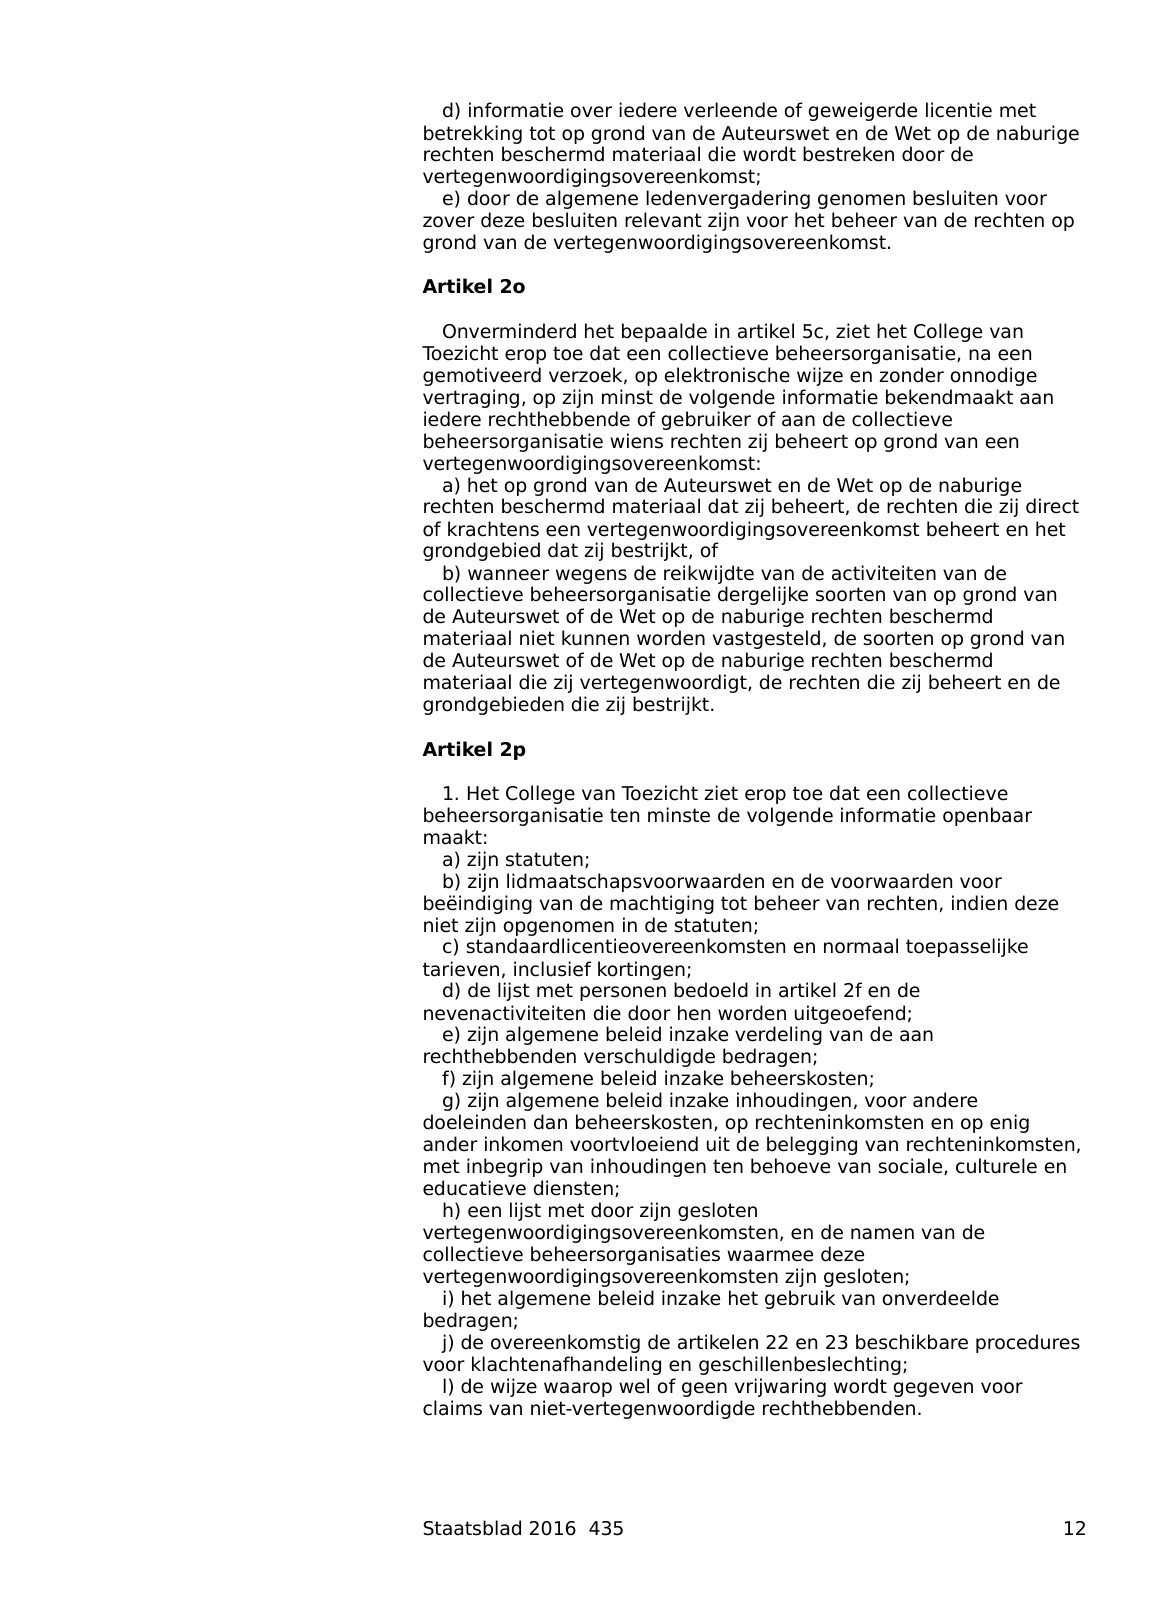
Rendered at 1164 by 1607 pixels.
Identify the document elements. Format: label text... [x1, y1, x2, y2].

text Onverminderd het bepaalde in artikel 5c, ziet het College van Toezicht erop toe dat een collectieve beheersorganisatie, na een gemotiveerd verzoek, op elektronische wijze en zonder onnodige vertraging, op zijn minst de volgende informatie bekendmaakt aan iedere rechthebbende of gebruiker of aan de collectieve beheersorganisatie wiens rechten zij beheert op grond van een vertegenwoordigingsovereenkomst: [422, 321, 1087, 474]
subtitle Artikel 2p [422, 738, 1087, 760]
text c) standaardlicentieovereenkomsten en normaal toepasselijke tarieven, inclusief kortingen; [422, 936, 1087, 980]
text e) zijn algemene beleid inzake verdeling van de aan rechthebbenden verschuldigde bedragen; [422, 1024, 1087, 1068]
text b) zijn lidmaatschapsvoorwaarden en de voorwaarden voor beëindiging van de machtiging tot beheer van rechten, indien deze niet zijn opgenomen in de statuten; [422, 871, 1087, 936]
subtitle Artikel 2o [422, 276, 1087, 298]
text b) wanneer wegens de reikwijdte van de activiteiten van de collectieve beheersorganisatie dergelijke soorten van op grond van de Auteurswet of de Wet op de naburige rechten beschermd materiaal niet kunnen worden vastgesteld, de soorten op grond van de Auteurswet of de Wet op de naburige rechten beschermd materiaal die zij vertegenwoordigt, de rechten die zij beheert en de grondgebieden die zij bestrijkt. [422, 562, 1087, 716]
text i) het algemene beleid inzake het gebruik van onverdeelde bedragen; [422, 1288, 1087, 1332]
text l) de wijze waarop wel of geen vrijwaring wordt gegeven voor claims van niet-vertegenwoordigde rechthebbenden. [422, 1376, 1087, 1420]
text 1. Het College van Toezicht ziet erop toe dat een collectieve beheersorganisatie ten minste de volgende informatie openbaar maakt: [422, 783, 1087, 848]
text f) zijn algemene beleid inzake beheerskosten; [422, 1068, 1087, 1090]
text h) een lijst met door zijn gesloten vertegenwoordigingsovereenkomsten, en de namen van de collectieve beheersorganisaties waarmee deze vertegenwoordigingsovereenkomsten zijn gesloten; [422, 1200, 1087, 1288]
text d) informatie over iedere verleende of geweigerde licentie met betrekking tot op grond van de Auteurswet en de Wet op de naburige rechten beschermd materiaal die wordt bestreken door de vertegenwoordigingsovereenkomst; [422, 100, 1087, 188]
text d) de lijst met personen bedoeld in artikel 2f en de nevenactiviteiten die door hen worden uitgeoefend; [422, 980, 1087, 1024]
text a) het op grond van de Auteurswet en de Wet op de naburige rechten beschermd materiaal dat zij beheert, de rechten die zij direct of krachtens een vertegenwoordigingsovereenkomst beheert en het grondgebied dat zij bestrijkt, of [422, 474, 1087, 562]
text a) zijn statuten; [422, 848, 1087, 871]
text g) zijn algemene beleid inzake inhoudingen, voor andere doeleinden dan beheerskosten, op rechteninkomsten en op enig ander inkomen voortvloeiend uit de belegging van rechteninkomsten, met inbegrip van inhoudingen ten behoeve van sociale, culturele en educatieve diensten; [422, 1090, 1087, 1200]
text e) door de algemene ledenvergadering genomen besluiten voor zover deze besluiten relevant zijn voor het beheer van de rechten op grond van de vertegenwoordigingsovereenkomst. [422, 188, 1087, 254]
text j) de overeenkomstig de artikelen 22 en 23 beschikbare procedures voor klachtenafhandeling en geschillenbeslechting; [422, 1332, 1087, 1376]
